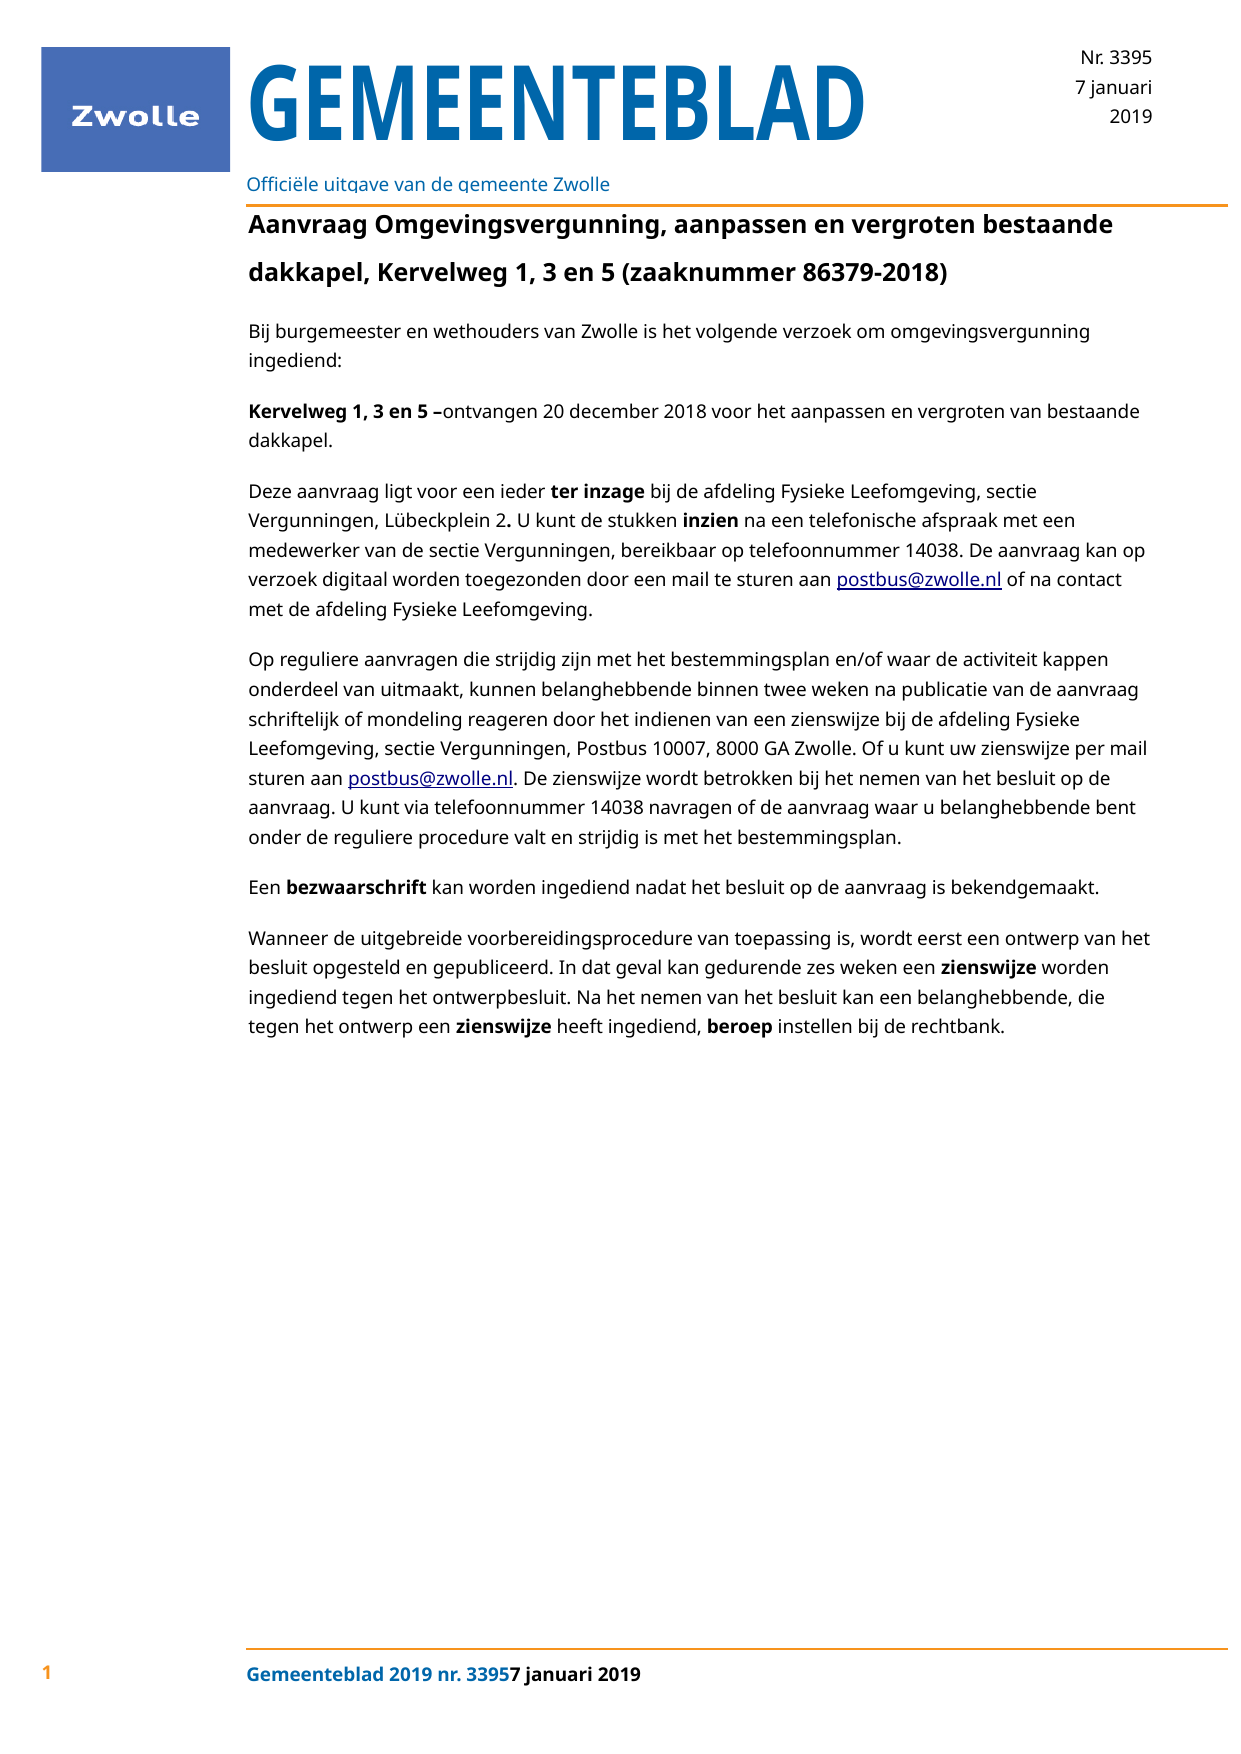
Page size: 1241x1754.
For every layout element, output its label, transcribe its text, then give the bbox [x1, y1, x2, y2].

text Op reguliere aanvragen die strijdig zijn met het bestemmingsplan en/of waar de activiteit kappen onderdeel van uitmaakt, kunnen belanghebbende binnen twee weken na publicatie van de aanvraag schriftelijk of mondeling reageren door het indienen van een zienswijze bij de afdeling Fysieke Leefomgeving, sectie Vergunningen, Postbus 10007, 8000 GA Zwolle. Of u kunt uw zienswijze per mail sturen aan postbus@zwolle.nl. De zienswijze wordt betrokken bij het nemen van het besluit op de aanvraag. U kunt via telefoonnummer 14038 navragen of de aanvraag waar u belanghebbende bent onder de reguliere procedure valt en strijdig is met het bestemmingsplan. [248, 647, 1152, 850]
text Wanneer de uitgebreide voorbereidingsprocedure van toepassing is, wordt eerst een ontwerp van het besluit opgesteld en gepubliceerd. In dat geval kan gedurende zes weken een zienswijze worden ingediend tegen het ontwerpbesluit. Na het nemen van het besluit kan een belanghebbende, die tegen het ontwerp een zienswijze heeft ingediend, beroep instellen bij de rechtbank. [248, 925, 1152, 1039]
text Aanvraag Omgevingsvergunning, aanpassen en vergroten bestaande dakkapel, Kervelweg 1, 3 en 5 (zaaknummer 86379-2018) [248, 207, 1152, 288]
text Kervelweg 1, 3 en 5 –ontvangen 20 december 2018 voor het aanpassen en vergroten van bestaande dakkapel. [248, 398, 1152, 453]
text Bij burgemeester en wethouders van Zwolle is het volgende verzoek om omgevingsvergunning ingediend: [248, 318, 1152, 373]
text Een bezwaarschrift kan worden ingediend nadat het besluit op de aanvraag is bekendgemaakt. [248, 874, 1152, 900]
picture [41, 47, 231, 172]
text Deze aanvraag ligt voor een ieder ter inzage bij de afdeling Fysieke Leefomgeving, sectie Vergunningen, Lübeckplein 2. U kunt de stukken inzien na een telefonische afspraak met een medewerker van de sectie Vergunningen, bereikbaar op telefoonnummer 14038. De aanvraag kan op verzoek digitaal worden toegezonden door een mail te sturen aan postbus@zwolle.nl of na contact met de afdeling Fysieke Leefomgeving. [248, 478, 1152, 622]
